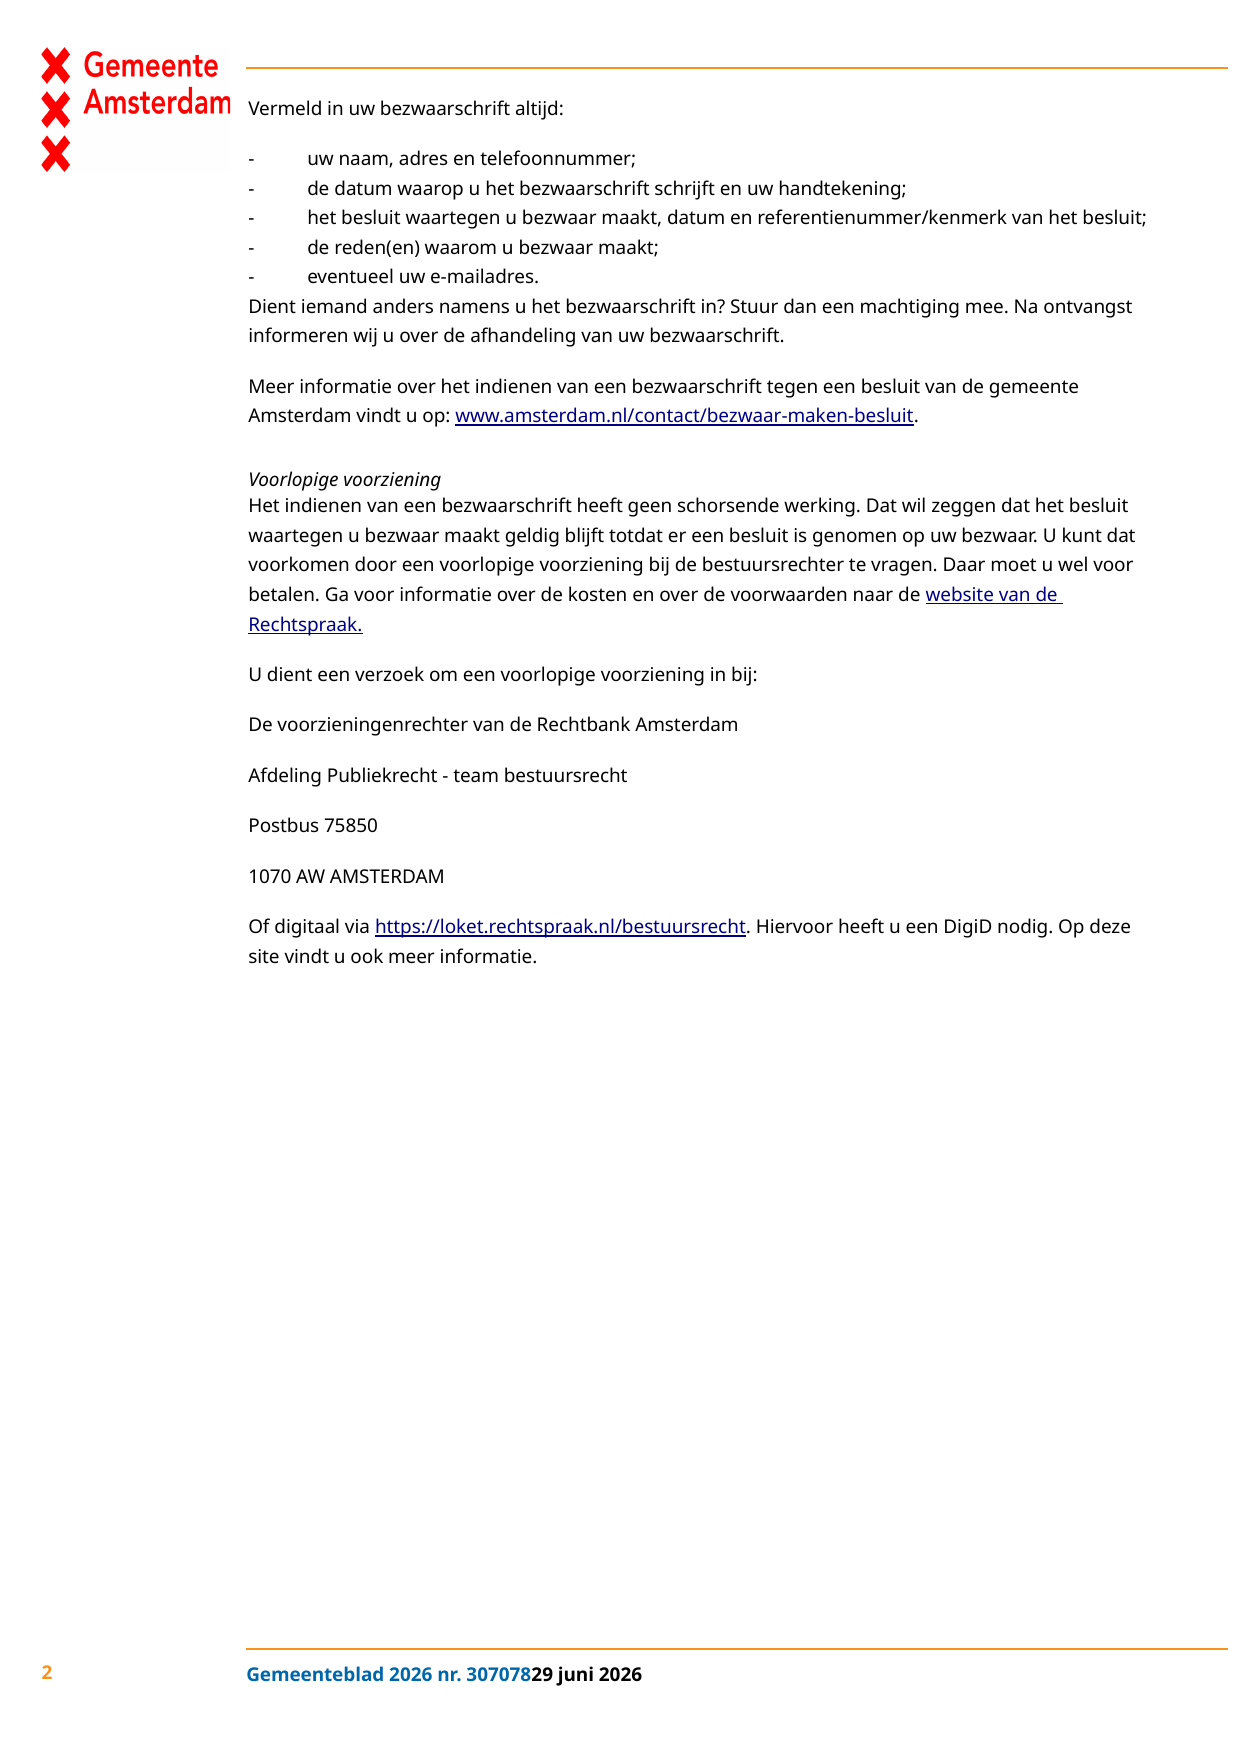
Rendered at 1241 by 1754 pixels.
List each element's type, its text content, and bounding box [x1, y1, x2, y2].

text Meer informatie over het indienen van een bezwaarschrift tegen een besluit van de gemeente Amsterdam vindt u op: www.amsterdam.nl/contact/bezwaar-maken-besluit. [248, 373, 1152, 428]
text De voorzieningenrechter van de Rechtbank Amsterdam [248, 712, 1152, 737]
list uw naam, adres en telefoonnummer; [248, 145, 1152, 171]
picture [41, 47, 231, 172]
text Vermeld in uw bezwaarschrift altijd: [248, 95, 1152, 121]
list het besluit waartegen u bezwaar maakt, datum en referentienummer/kenmerk van het besluit; [248, 204, 1152, 230]
text U dient een verzoek om een voorlopige voorziening in bij: [248, 661, 1152, 687]
list eventueel uw e-mailadres. [248, 263, 1152, 289]
list de reden(en) waarom u bezwaar maakt; [248, 234, 1152, 260]
text Afdeling Publiekrecht - team bestuursrecht [248, 762, 1152, 788]
text Postbus 75850 [248, 812, 1152, 838]
text Of digitaal via https://loket.rechtspraak.nl/bestuursrecht. Hiervoor heeft u een DigiD nodig. Op deze site vindt u ook meer informatie. [248, 913, 1152, 968]
text Dient iemand anders namens u het bezwaarschrift in? Stuur dan een machtiging mee. Na ontvangst informeren wij u over de afhandeling van uw bezwaarschrift. [248, 293, 1152, 348]
list de datum waarop u het bezwaarschrift schrijft en uw handtekening; [248, 175, 1152, 201]
text 1070 AW AMSTERDAM [248, 863, 1152, 888]
text Het indienen van een bezwaarschrift heeft geen schorsende werking. Dat wil zeggen dat het besluit waartegen u bezwaar maakt geldig blijft totdat er een besluit is genomen op uw bezwaar. U kunt dat voorkomen door een voorlopige voorziening bij de bestuursrechter te vragen. Daar moet u wel voor betalen. Ga voor informatie over de kosten en over de voorwaarden naar de website van de Rechtspraak. [248, 492, 1152, 636]
text Voorlopige voorziening [248, 467, 1152, 492]
